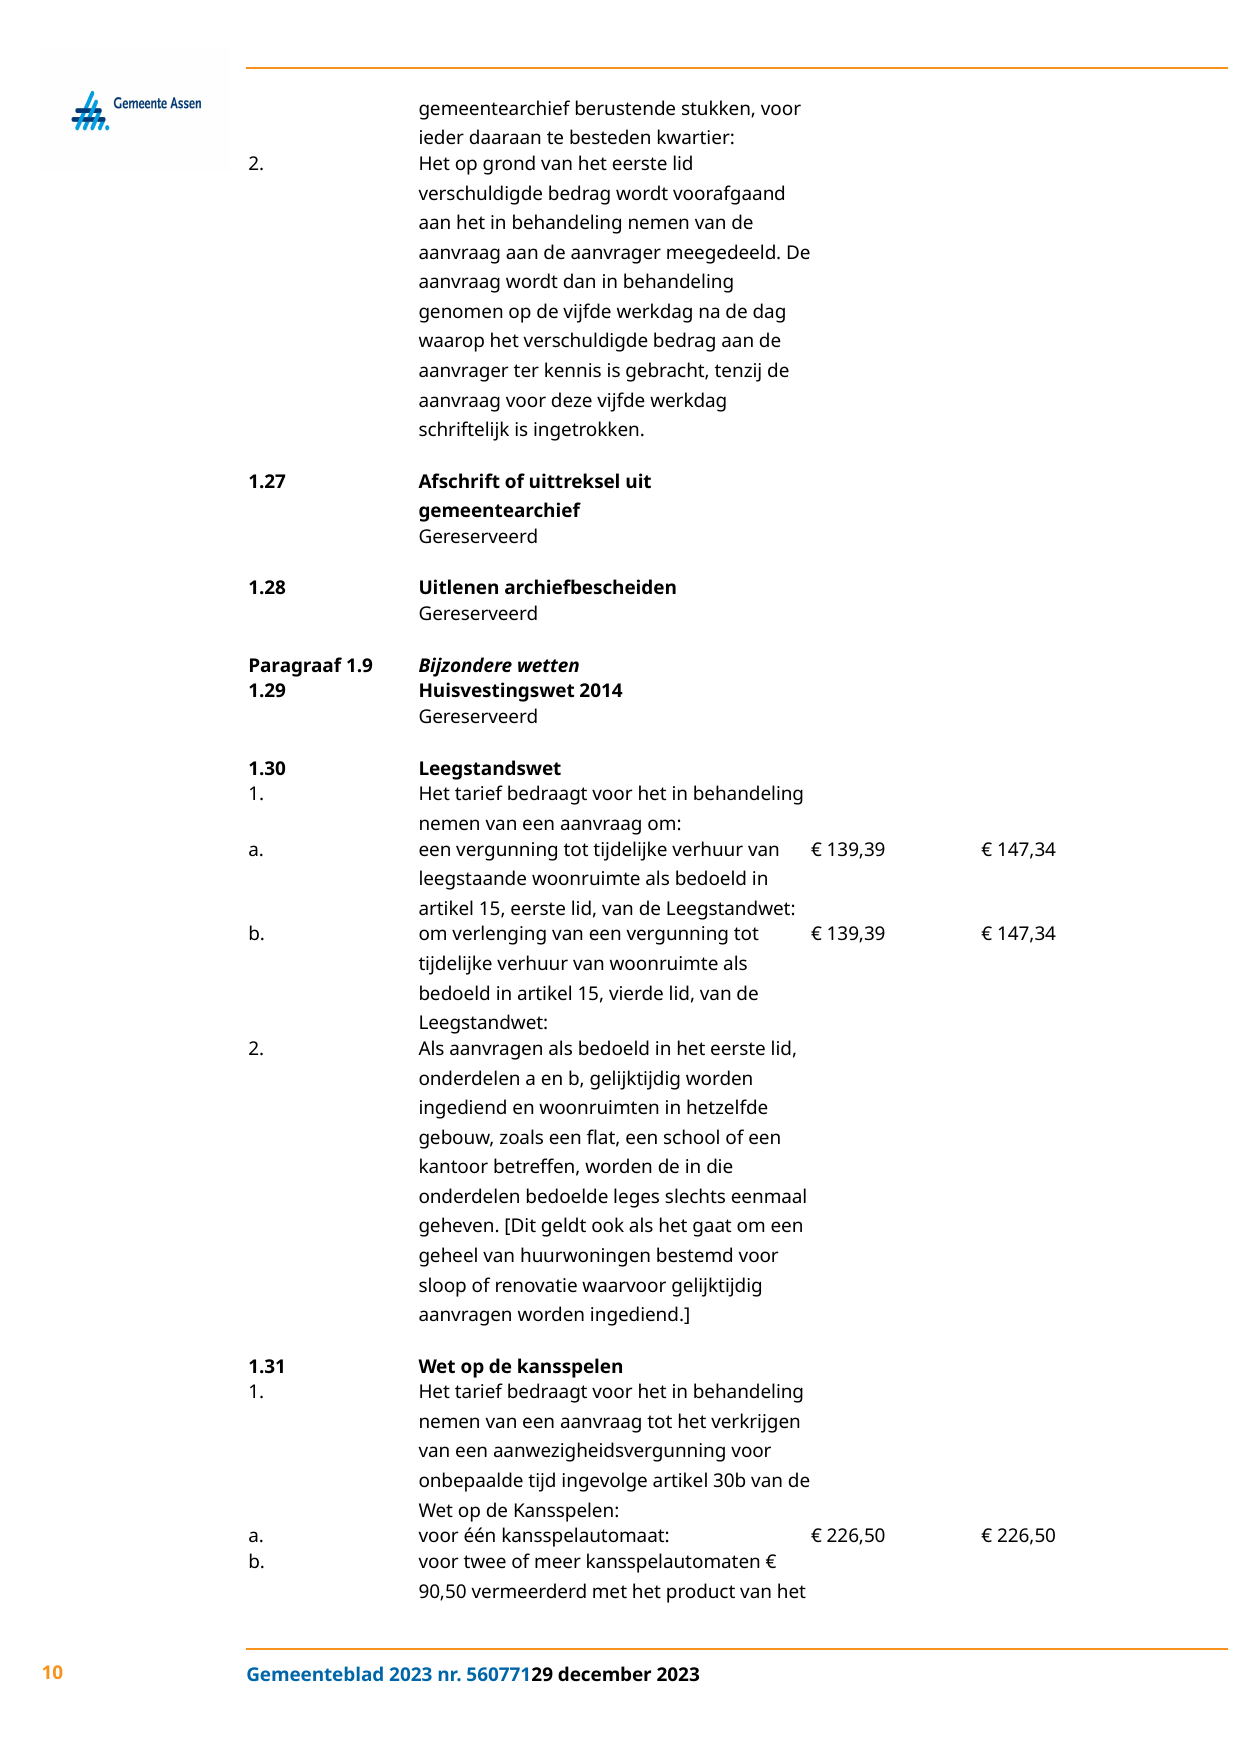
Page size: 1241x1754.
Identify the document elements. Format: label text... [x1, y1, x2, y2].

table_cell [811, 523, 981, 549]
table_cell [981, 678, 1152, 703]
table_cell Leegstandswet [418, 755, 811, 780]
table_cell [981, 150, 1152, 442]
table_cell [981, 575, 1152, 600]
table_cell [418, 442, 811, 468]
table_cell [811, 95, 981, 150]
table_cell [981, 1548, 1152, 1604]
table_cell [981, 1353, 1152, 1378]
table_cell [981, 468, 1152, 523]
table_cell a. [248, 836, 418, 921]
table_cell 1.30 [248, 755, 418, 780]
table_cell [418, 1327, 811, 1353]
table_cell [981, 1379, 1152, 1523]
table_cell Paragraaf 1.9 [248, 652, 418, 677]
table_cell [981, 729, 1152, 755]
table_cell Uitlenen archiefbescheiden [418, 575, 811, 600]
table_cell [811, 575, 981, 600]
table_cell [981, 600, 1152, 626]
table_cell [418, 626, 811, 652]
table_cell [811, 549, 981, 574]
picture [41, 47, 231, 172]
table_cell [811, 755, 981, 780]
table_cell [811, 468, 981, 523]
table_cell 1.28 [248, 575, 418, 600]
table_cell [981, 652, 1152, 677]
table_cell Gereserveerd [418, 600, 811, 626]
table_cell een vergunning tot tijdelijke verhuur van leegstaande woonruimte als bedoeld in artikel 15, eerste lid, van de Leegstandwet: [418, 836, 811, 921]
table_cell [811, 1327, 981, 1353]
table_cell Als aanvragen als bedoeld in het eerste lid, onderdelen a en b, gelijktijdig worden ingediend en woonruimten in hetzelfde gebouw, zoals een flat, een school of een kantoor betreffen, worden de in die onderdelen bedoelde leges slechts eenmaal geheven. [Dit geldt ook als het gaat om een geheel van huurwoningen bestemd voor sloop of renovatie waarvoor gelijktijdig aanvragen worden ingediend.] [418, 1035, 811, 1327]
table_cell gemeentearchief berustende stukken, voor ieder daaraan te besteden kwartier: [418, 95, 811, 150]
table_cell Het tarief bedraagt voor het in behandeling nemen van een aanvraag tot het verkrijgen van een aanwezigheidsvergunning voor onbepaalde tijd ingevolge artikel 30b van de Wet op de Kansspelen: [418, 1379, 811, 1523]
table_cell Huisvestingswet 2014 [418, 678, 811, 703]
table_cell [811, 652, 981, 677]
table_cell [811, 1548, 981, 1604]
table_cell [811, 442, 981, 468]
table_cell € 147,34 [981, 836, 1152, 921]
table_cell [981, 1327, 1152, 1353]
table_cell € 147,34 [981, 921, 1152, 1035]
table_cell 1.27 [248, 468, 418, 523]
table_cell Het tarief bedraagt voor het in behandeling nemen van een aanvraag om: [418, 780, 811, 836]
table_cell b. [248, 921, 418, 1035]
table_cell [981, 626, 1152, 652]
table_cell [981, 523, 1152, 549]
table_cell [248, 549, 418, 574]
table_cell Gereserveerd [418, 703, 811, 729]
table_cell [418, 549, 811, 574]
table_cell Wet op de kansspelen [418, 1353, 811, 1378]
table_cell € 226,50 [811, 1523, 981, 1548]
table_cell Afschrift of uittreksel uit gemeentearchief [418, 468, 811, 523]
table_cell a. [248, 1523, 418, 1548]
table_cell [981, 780, 1152, 836]
table_cell 1.31 [248, 1353, 418, 1378]
table_cell [811, 1379, 981, 1523]
table_cell om verlenging van een vergunning tot tijdelijke verhuur van woonruimte als bedoeld in artikel 15, vierde lid, van de Leegstandwet: [418, 921, 811, 1035]
table_cell [811, 1353, 981, 1378]
table_cell [981, 442, 1152, 468]
table_cell [248, 1327, 418, 1353]
table_cell [811, 780, 981, 836]
table_cell [981, 95, 1152, 150]
table_cell € 226,50 [981, 1523, 1152, 1548]
table_cell [811, 150, 981, 442]
table_cell [248, 729, 418, 755]
table_cell [811, 729, 981, 755]
table_cell 2. [248, 1035, 418, 1327]
table_cell € 139,39 [811, 836, 981, 921]
table_cell [811, 626, 981, 652]
table_cell [981, 549, 1152, 574]
table_cell [811, 600, 981, 626]
table_cell [248, 600, 418, 626]
table_cell b. [248, 1548, 418, 1604]
table_cell [811, 1035, 981, 1327]
table_cell 1. [248, 1379, 418, 1523]
table_cell Het op grond van het eerste lid verschuldigde bedrag wordt voorafgaand aan het in behandeling nemen van de aanvraag aan de aanvrager meegedeeld. De aanvraag wordt dan in behandeling genomen op de vijfde werkdag na de dag waarop het verschuldigde bedrag aan de aanvrager ter kennis is gebracht, tenzij de aanvraag voor deze vijfde werkdag schriftelijk is ingetrokken. [418, 150, 811, 442]
table_cell 1.29 [248, 678, 418, 703]
table_cell 2. [248, 150, 418, 442]
table_cell [981, 1035, 1152, 1327]
table_cell [248, 442, 418, 468]
table_cell Bijzondere wetten [418, 652, 811, 677]
table_cell [248, 95, 418, 150]
table_cell [981, 755, 1152, 780]
table_cell voor twee of meer kansspelautomaten € 90,50 vermeerderd met het product van het [418, 1548, 811, 1604]
table_cell [418, 729, 811, 755]
table_cell [248, 523, 418, 549]
table_cell [248, 703, 418, 729]
table_cell 1. [248, 780, 418, 836]
table_cell [248, 626, 418, 652]
table_cell voor één kansspelautomaat: [418, 1523, 811, 1548]
table_cell € 139,39 [811, 921, 981, 1035]
table_cell [981, 703, 1152, 729]
table_cell Gereserveerd [418, 523, 811, 549]
table_cell [811, 678, 981, 703]
table_cell [811, 703, 981, 729]
